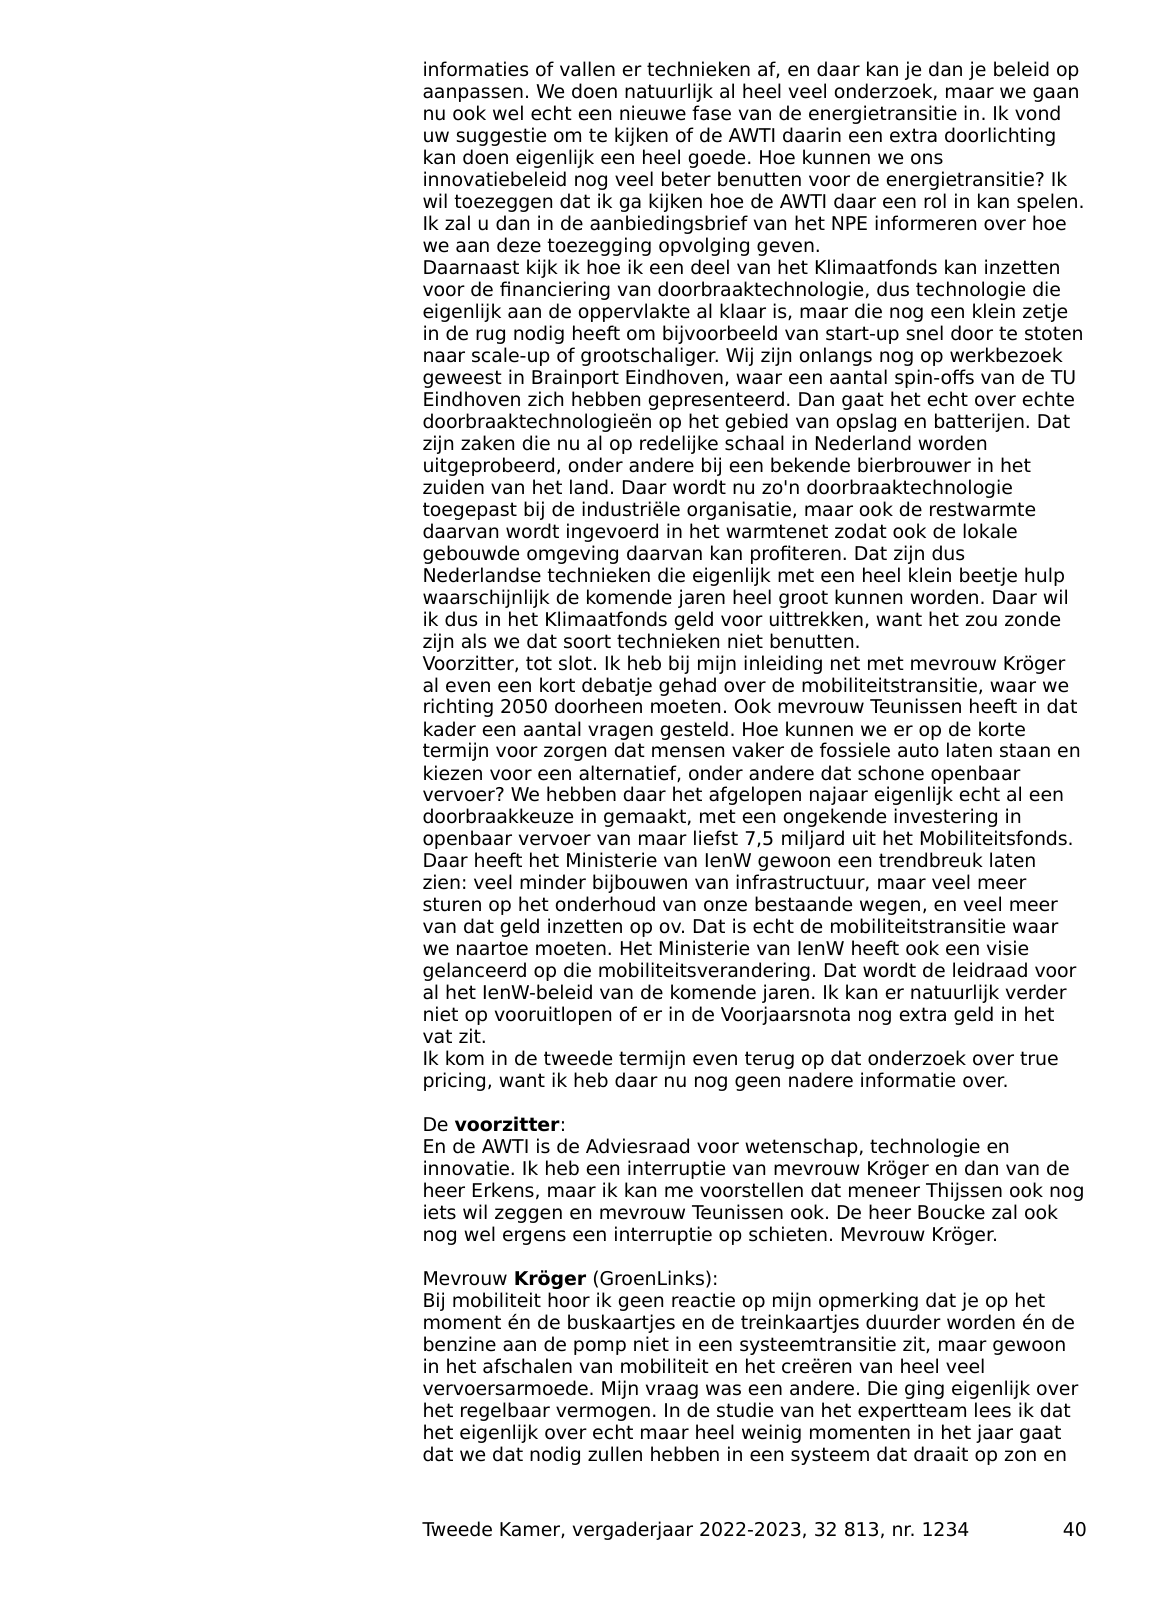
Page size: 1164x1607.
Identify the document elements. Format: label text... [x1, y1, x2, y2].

text De voorzitter: [422, 1114, 1087, 1136]
text Mevrouw Kröger (GroenLinks): [422, 1268, 1087, 1290]
text Voorzitter, tot slot. Ik heb bij mijn inleiding net met mevrouw Kröger al even een kort debatje gehad over de mobiliteitstransitie, waar we richting 2050 doorheen moeten. Ook mevrouw Teunissen heeft in dat kader een aantal vragen gesteld. Hoe kunnen we er op de korte termijn voor zorgen dat mensen vaker de fossiele auto laten staan en kiezen voor een alternatief, onder andere dat schone openbaar vervoer? We hebben daar het afgelopen najaar eigenlijk echt al een doorbraakkeuze in gemaakt, met een ongekende investering in openbaar vervoer van maar liefst 7,5 miljard uit het Mobiliteitsfonds. Daar heeft het Ministerie van IenW gewoon een trendbreuk laten zien: veel minder bijbouwen van infrastructuur, maar veel meer sturen op het onderhoud van onze bestaande wegen, en veel meer van dat geld inzetten op ov. Dat is echt de mobiliteitstransitie waar we naartoe moeten. Het Ministerie van IenW heeft ook een visie gelanceerd op die mobiliteitsverandering. Dat wordt de leidraad voor al het IenW-beleid van de komende jaren. Ik kan er natuurlijk verder niet op vooruitlopen of er in de Voorjaarsnota nog extra geld in het vat zit. [422, 652, 1087, 1048]
text Bij mobiliteit hoor ik geen reactie op mijn opmerking dat je op het moment én de buskaartjes en de treinkaartjes duurder worden én de benzine aan de pomp niet in een systeemtransitie zit, maar gewoon in het afschalen van mobiliteit en het creëren van heel veel vervoersarmoede. Mijn vraag was een andere. Die ging eigenlijk over het regelbaar vermogen. In de studie van het expertteam lees ik dat het eigenlijk over echt maar heel weinig momenten in het jaar gaat dat we dat nodig zullen hebben in een systeem dat draait op zon en [422, 1290, 1087, 1466]
text informaties of vallen er technieken af, en daar kan je dan je beleid op aanpassen. We doen natuurlijk al heel veel onderzoek, maar we gaan nu ook wel echt een nieuwe fase van de energietransitie in. Ik vond uw suggestie om te kijken of de AWTI daarin een extra doorlichting kan doen eigenlijk een heel goede. Hoe kunnen we ons innovatiebeleid nog veel beter benutten voor de energietransitie? Ik wil toezeggen dat ik ga kijken hoe de AWTI daar een rol in kan spelen. Ik zal u dan in de aanbiedingsbrief van het NPE informeren over hoe we aan deze toezegging opvolging geven. [422, 59, 1087, 257]
text Daarnaast kijk ik hoe ik een deel van het Klimaatfonds kan inzetten voor de financiering van doorbraaktechnologie, dus technologie die eigenlijk aan de oppervlakte al klaar is, maar die nog een klein zetje in de rug nodig heeft om bijvoorbeeld van start-up snel door te stoten naar scale-up of grootschaliger. Wij zijn onlangs nog op werkbezoek geweest in Brainport Eindhoven, waar een aantal spin-offs van de TU Eindhoven zich hebben gepresenteerd. Dan gaat het echt over echte doorbraaktechnologieën op het gebied van opslag en batterijen. Dat zijn zaken die nu al op redelijke schaal in Nederland worden uitgeprobeerd, onder andere bij een bekende bierbrouwer in het zuiden van het land. Daar wordt nu zo'n doorbraaktechnologie toegepast bij de industriële organisatie, maar ook de restwarmte daarvan wordt ingevoerd in het warmtenet zodat ook de lokale gebouwde omgeving daarvan kan profiteren. Dat zijn dus Nederlandse technieken die eigenlijk met een heel klein beetje hulp waarschijnlijk de komende jaren heel groot kunnen worden. Daar wil ik dus in het Klimaatfonds geld voor uittrekken, want het zou zonde zijn als we dat soort technieken niet benutten. [422, 257, 1087, 652]
text En de AWTI is de Adviesraad voor wetenschap, technologie en innovatie. Ik heb een interruptie van mevrouw Kröger en dan van de heer Erkens, maar ik kan me voorstellen dat meneer Thijssen ook nog iets wil zeggen en mevrouw Teunissen ook. De heer Boucke zal ook nog wel ergens een interruptie op schieten. Mevrouw Kröger. [422, 1136, 1087, 1246]
text Ik kom in de tweede termijn even terug op dat onderzoek over true pricing, want ik heb daar nu nog geen nadere informatie over. [422, 1048, 1087, 1092]
